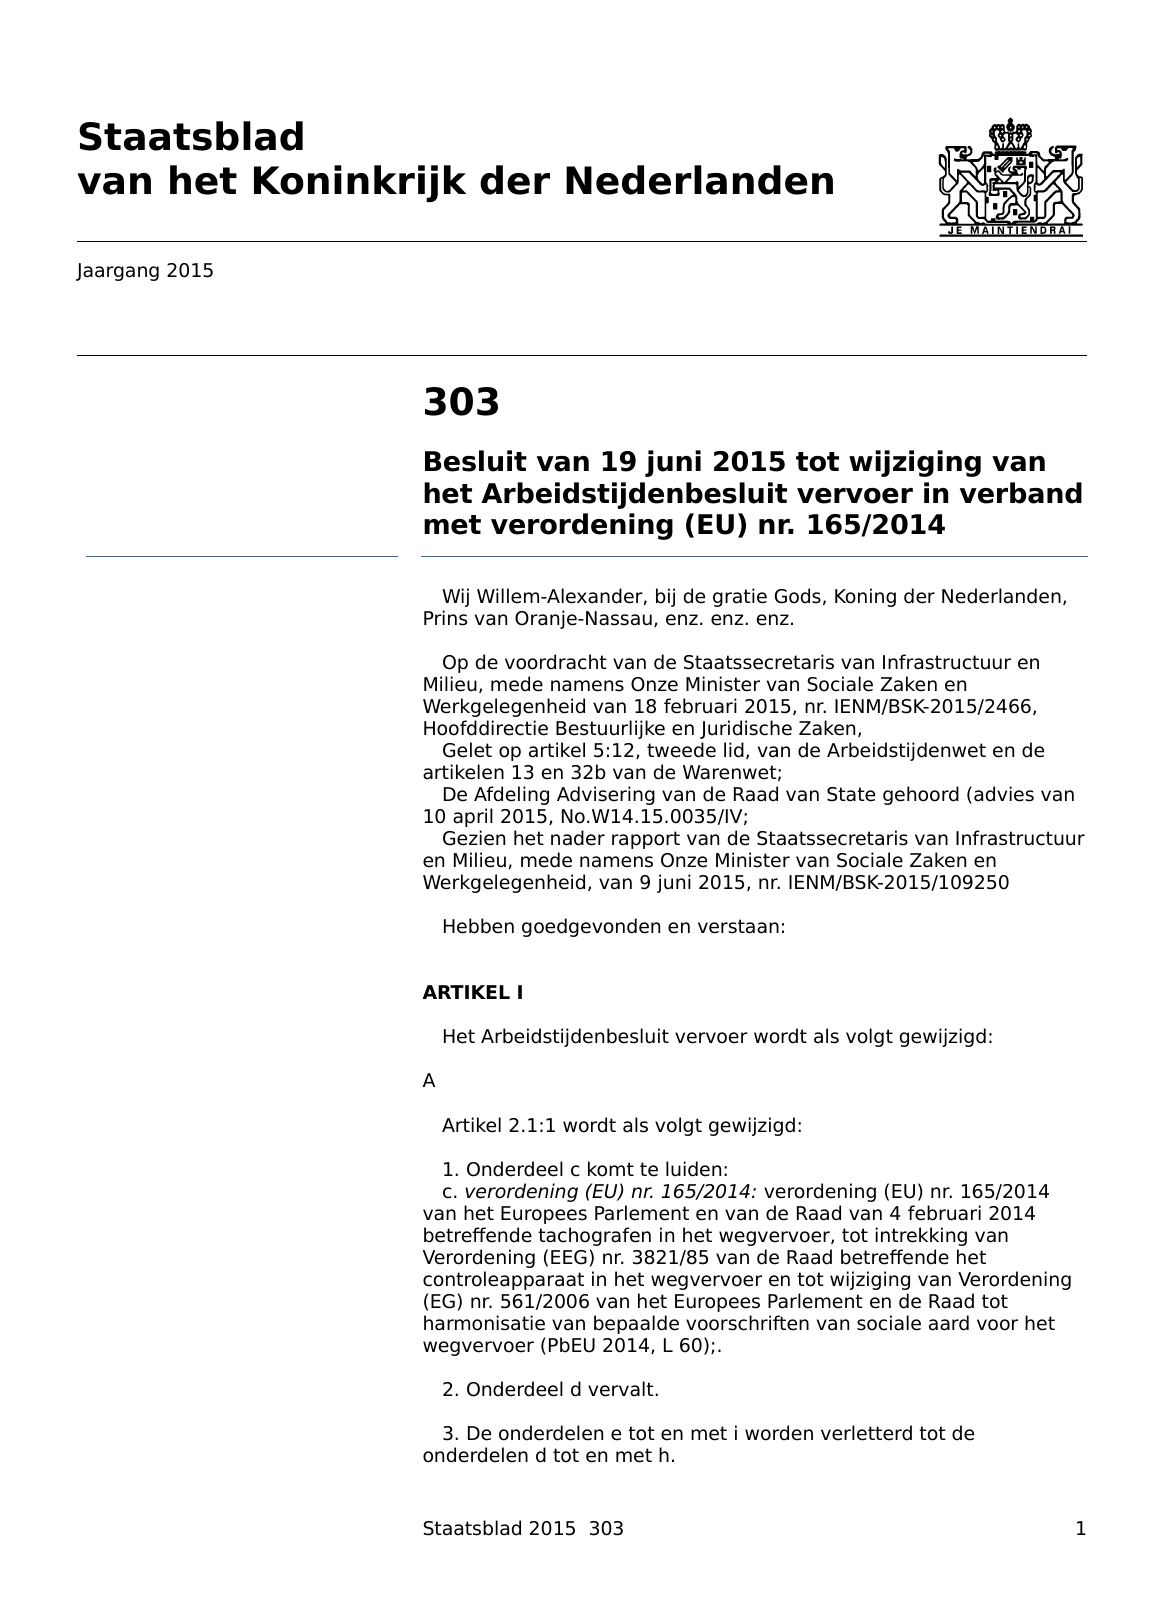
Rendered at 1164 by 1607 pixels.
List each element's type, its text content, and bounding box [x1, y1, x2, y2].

subtitle 303 [422, 381, 1087, 424]
text c. verordening (EU) nr. 165/2014: verordening (EU) nr. 165/2014 van het Europees Parlement en van de Raad van 4 februari 2014 betreffende tachografen in het wegvervoer, tot intrekking van Verordening (EEG) nr. 3821/85 van de Raad betreffende het controleapparaat in het wegvervoer en tot wijziging van Verordening (EG) nr. 561/2006 van het Europees Parlement en de Raad tot harmonisatie van bepaalde voorschriften van sociale aard voor het wegvervoer (PbEU 2014, L 60);. [422, 1181, 1087, 1357]
text Wij Willem-Alexander, bij de gratie Gods, Koning der Nederlanden, Prins van Oranje-Nassau, enz. enz. enz. [422, 586, 1087, 629]
picture [936, 115, 1087, 240]
table_cell Jaargang 2015 [77, 242, 1087, 355]
text 2. Onderdeel d vervalt. [422, 1379, 1087, 1401]
text Op de voordracht van de Staatssecretaris van Infrastructuur en Milieu, mede namens Onze Minister van Sociale Zaken en Werkgelegenheid van 18 februari 2015, nr. IENM/BSK-2015/2466, Hoofddirectie Bestuurlijke en Juridische Zaken, [422, 652, 1087, 740]
table_header Staatsblad van het Koninkrijk der Nederlanden [77, 100, 886, 241]
text De Afdeling Advisering van de Raad van State gehoord (advies van 10 april 2015, No.W14.15.0035/IV; [422, 784, 1087, 828]
text Gezien het nader rapport van de Staatssecretaris van Infrastructuur en Milieu, mede namens Onze Minister van Sociale Zaken en Werkgelegenheid, van 9 juni 2015, nr. IENM/BSK-2015/109250 [422, 828, 1087, 893]
text 1. Onderdeel c komt te luiden: [422, 1159, 1087, 1181]
text Besluit van 19 juni 2015 tot wijziging van het Arbeidstijdenbesluit vervoer in verband met verordening (EU) nr. 165/2014 [422, 447, 1087, 541]
subtitle ARTIKEL I [422, 982, 1087, 1004]
table_header [886, 100, 1087, 241]
text Hebben goedgevonden en verstaan: [422, 916, 1087, 938]
text A [422, 1070, 1087, 1092]
text 3. De onderdelen e tot en met i worden verletterd tot de onderdelen d tot en met h. [422, 1423, 1087, 1467]
text Gelet op artikel 5:12, tweede lid, van de Arbeidstijdenwet en de artikelen 13 en 32b van de Warenwet; [422, 740, 1087, 784]
text Het Arbeidstijdenbesluit vervoer wordt als volgt gewijzigd: [422, 1026, 1087, 1048]
text Artikel 2.1:1 wordt als volgt gewijzigd: [422, 1114, 1087, 1137]
